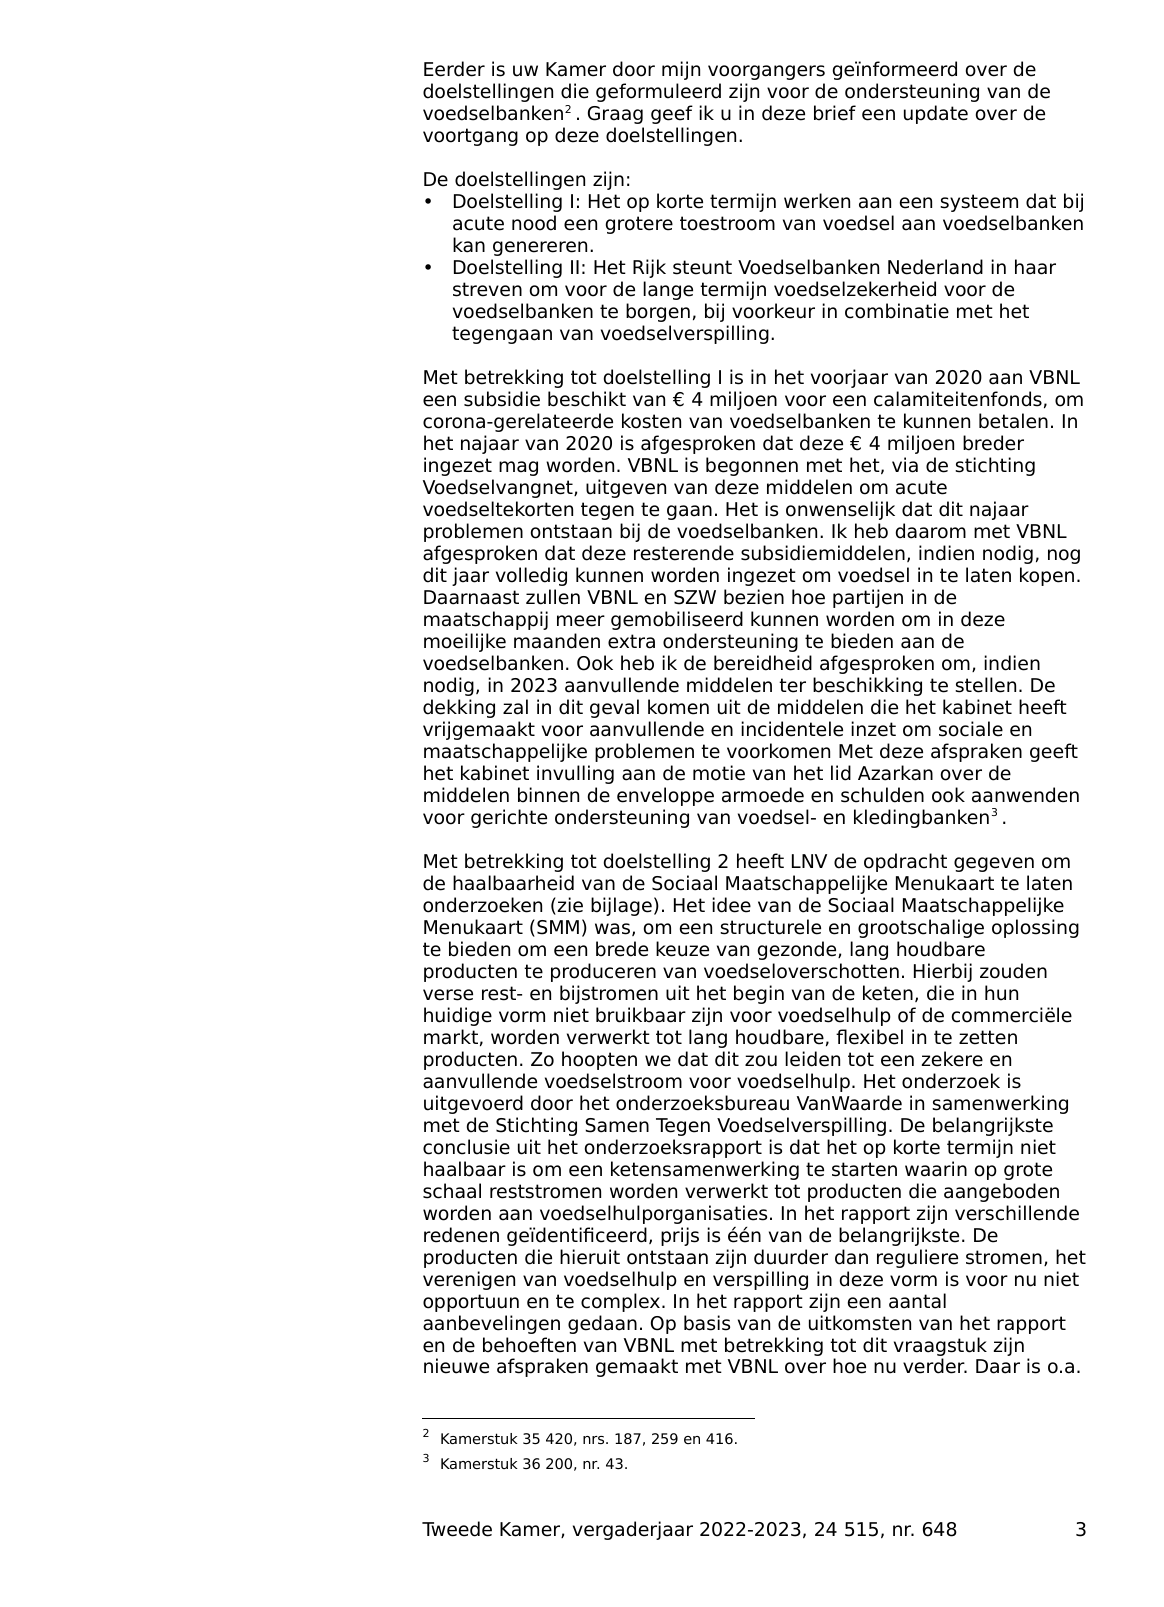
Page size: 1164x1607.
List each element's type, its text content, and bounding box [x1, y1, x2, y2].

text Eerder is uw Kamer door mijn voorgangers geïnformeerd over de doelstellingen die geformuleerd zijn voor de ondersteuning van de voedselbanken. Graag geef ik u in deze brief een update over de voortgang op deze doelstellingen. [422, 59, 1087, 147]
text Met betrekking tot doelstelling I is in het voorjaar van 2020 aan VBNL een subsidie beschikt van € 4 miljoen voor een calamiteitenfonds, om corona-gerelateerde kosten van voedselbanken te kunnen betalen. In het najaar van 2020 is afgesproken dat deze € 4 miljoen breder ingezet mag worden. VBNL is begonnen met het, via de stichting Voedselvangnet, uitgeven van deze middelen om acute voedseltekorten tegen te gaan. Het is onwenselijk dat dit najaar problemen ontstaan bij de voedselbanken. Ik heb daarom met VBNL afgesproken dat deze resterende subsidiemiddelen, indien nodig, nog dit jaar volledig kunnen worden ingezet om voedsel in te laten kopen. Daarnaast zullen VBNL en SZW bezien hoe partijen in de maatschappij meer gemobiliseerd kunnen worden om in deze moeilijke maanden extra ondersteuning te bieden aan de voedselbanken. Ook heb ik de bereidheid afgesproken om, indien nodig, in 2023 aanvullende middelen ter beschikking te stellen. De dekking zal in dit geval komen uit de middelen die het kabinet heeft vrijgemaakt voor aanvullende en incidentele inzet om sociale en maatschappelijke problemen te voorkomen Met deze afspraken geeft het kabinet invulling aan de motie van het lid Azarkan over de middelen binnen de enveloppe armoede en schulden ook aanwenden voor gerichte ondersteuning van voedsel- en kledingbanken. [422, 367, 1087, 829]
text • Doelstelling I: Het op korte termijn werken aan een systeem dat bij acute nood een grotere toestroom van voedsel aan voedselbanken kan genereren. [422, 191, 1087, 257]
text Met betrekking tot doelstelling 2 heeft LNV de opdracht gegeven om de haalbaarheid van de Sociaal Maatschappelijke Menukaart te laten onderzoeken (zie bijlage). Het idee van de Sociaal Maatschappelijke Menukaart (SMM) was, om een structurele en grootschalige oplossing te bieden om een brede keuze van gezonde, lang houdbare producten te produceren van voedseloverschotten. Hierbij zouden verse rest- en bijstromen uit het begin van de keten, die in hun huidige vorm niet bruikbaar zijn voor voedselhulp of de commerciële markt, worden verwerkt tot lang houdbare, flexibel in te zetten producten. Zo hoopten we dat dit zou leiden tot een zekere en aanvullende voedselstroom voor voedselhulp. Het onderzoek is uitgevoerd door het onderzoeksbureau VanWaarde in samenwerking met de Stichting Samen Tegen Voedselverspilling. De belangrijkste conclusie uit het onderzoeksrapport is dat het op korte termijn niet haalbaar is om een ketensamenwerking te starten waarin op grote schaal reststromen worden verwerkt tot producten die aangeboden worden aan voedselhulporganisaties. In het rapport zijn verschillende redenen geïdentificeerd, prijs is één van de belangrijkste. De producten die hieruit ontstaan zijn duurder dan reguliere stromen, het verenigen van voedselhulp en verspilling in deze vorm is voor nu niet opportuun en te complex. In het rapport zijn een aantal aanbevelingen gedaan. Op basis van de uitkomsten van het rapport en de behoeften van VBNL met betrekking tot dit vraagstuk zijn nieuwe afspraken gemaakt met VBNL over hoe nu verder. Daar is o.a. [422, 851, 1087, 1378]
text De doelstellingen zijn: [422, 169, 1087, 191]
text • Doelstelling II: Het Rijk steunt Voedselbanken Nederland in haar streven om voor de lange termijn voedselzekerheid voor de voedselbanken te borgen, bij voorkeur in combinatie met het tegengaan van voedselverspilling. [422, 257, 1087, 345]
text Kamerstuk 35 420, nrs. 187, 259 en 416. [422, 1427, 1087, 1449]
text Kamerstuk 36 200, nr. 43. [422, 1452, 1087, 1474]
